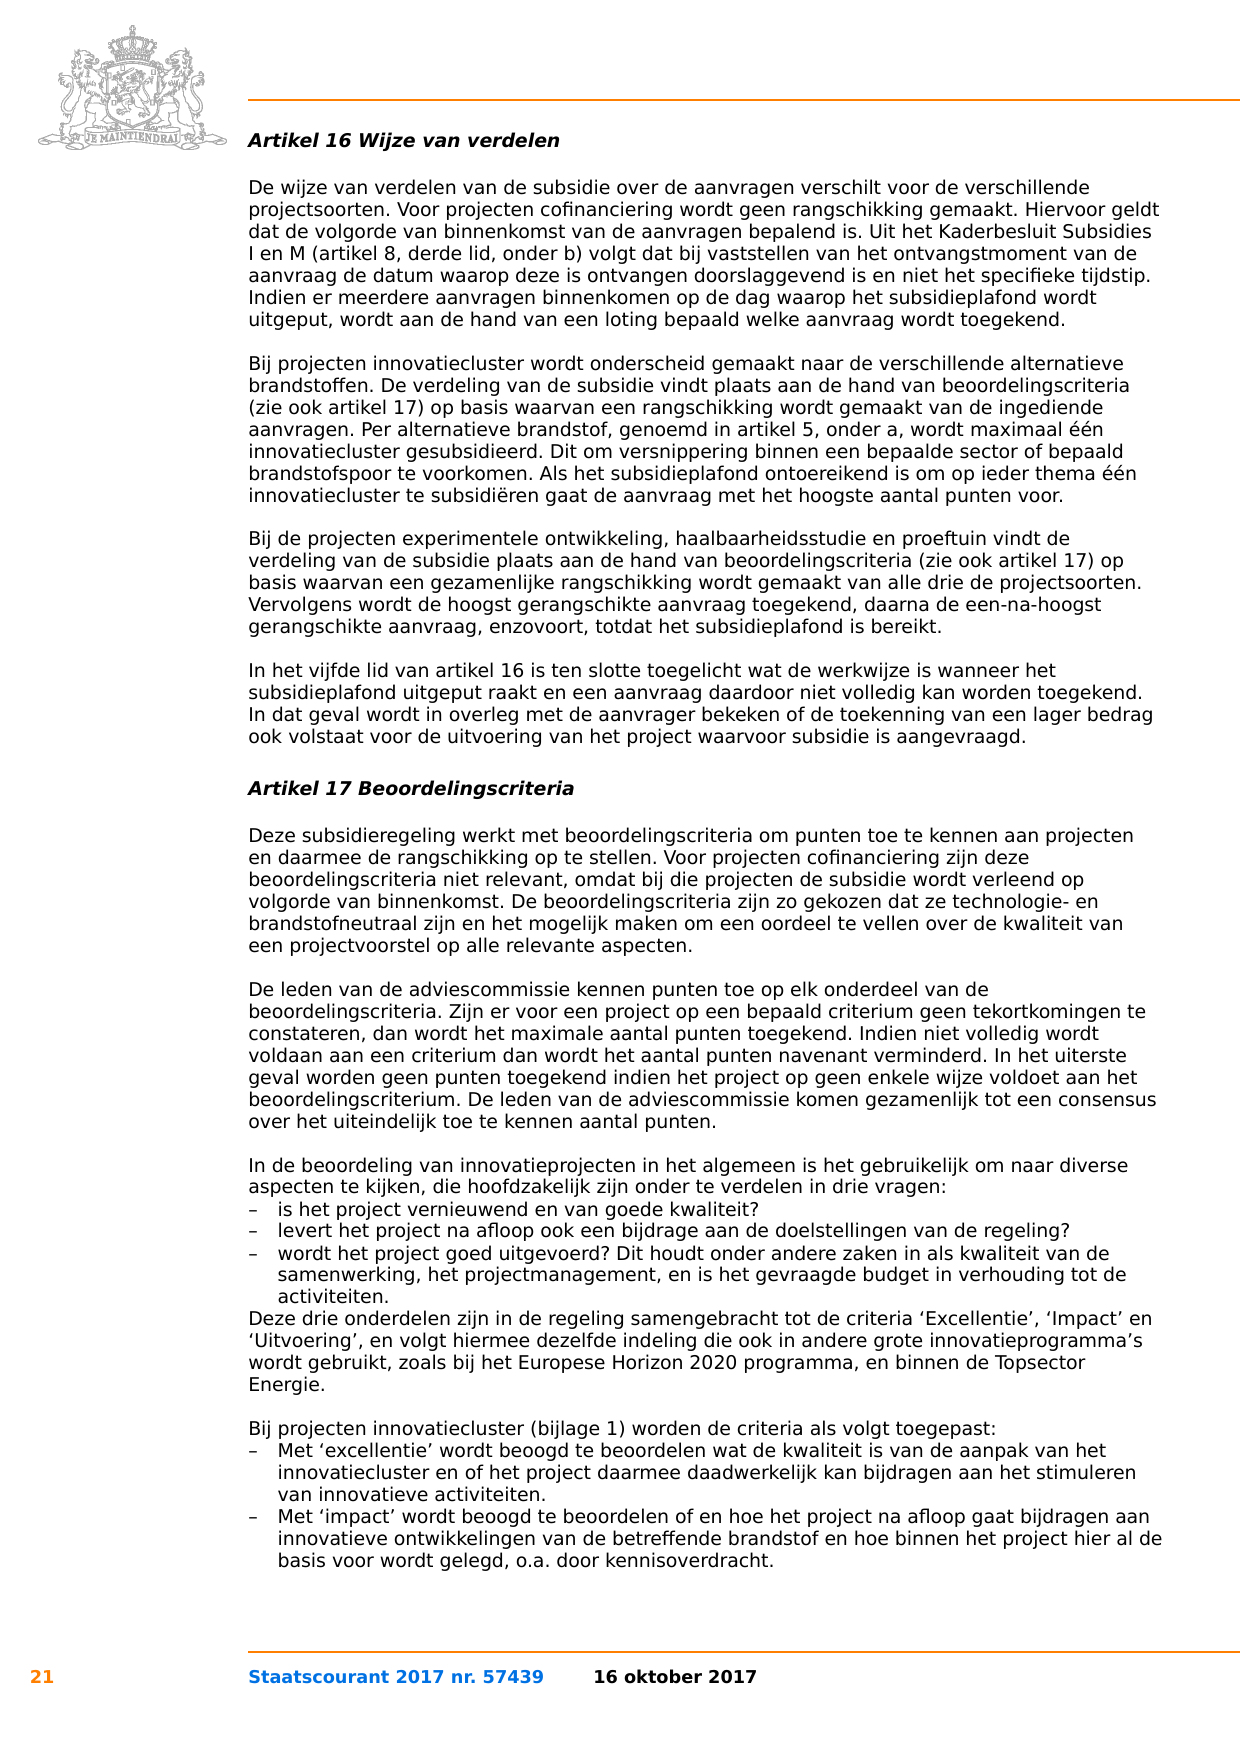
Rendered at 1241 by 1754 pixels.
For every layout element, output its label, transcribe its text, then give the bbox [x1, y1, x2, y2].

text Bij de projecten experimentele ontwikkeling, haalbaarheidsstudie en proeftuin vindt de verdeling van de subsidie plaats aan de hand van beoordelingscriteria (zie ook artikel 17) op basis waarvan een gezamenlijke rangschikking wordt gemaakt van alle drie de projectsoorten. Vervolgens wordt de hoogst gerangschikte aanvraag toegekend, daarna de een-na-hoogst gerangschikte aanvraag, enzovoort, totdat het subsidieplafond is bereikt. [248, 528, 1163, 638]
subtitle Artikel 16 Wijze van verdelen [248, 130, 1163, 152]
text De leden van de adviescommissie kennen punten toe op elk onderdeel van de beoordelingscriteria. Zijn er voor een project op een bepaald criterium geen tekortkomingen te constateren, dan wordt het maximale aantal punten toegekend. Indien niet volledig wordt voldaan aan een criterium dan wordt het aantal punten navenant verminderd. In het uiterste geval worden geen punten toegekend indien het project op geen enkele wijze voldoet aan het beoordelingscriterium. De leden van de adviescommissie komen gezamenlijk tot een consensus over het uiteindelijk toe te kennen aantal punten. [248, 979, 1163, 1133]
subtitle Artikel 17 Beoordelingscriteria [248, 778, 1163, 800]
text In de beoordeling van innovatieprojecten in het algemeen is het gebruikelijk om naar diverse aspecten te kijken, die hoofdzakelijk zijn onder te verdelen in drie vragen: [248, 1154, 1163, 1198]
text – wordt het project goed uitgevoerd? Dit houdt onder andere zaken in als kwaliteit van de samenwerking, het projectmanagement, en is het gevraagde budget in verhouding tot de activiteiten. [248, 1242, 1163, 1308]
text Bij projecten innovatiecluster (bijlage 1) worden de criteria als volgt toegepast: [248, 1418, 1163, 1440]
text – Met ‘excellentie’ wordt beoogd te beoordelen wat de kwaliteit is van de aanpak van het innovatiecluster en of het project daarmee daadwerkelijk kan bijdragen aan het stimuleren van innovatieve activiteiten. [248, 1440, 1163, 1506]
picture [38, 25, 227, 150]
text – Met ‘impact’ wordt beoogd te beoordelen of en hoe het project na afloop gaat bijdragen aan innovatieve ontwikkelingen van de betreffende brandstof en hoe binnen het project hier al de basis voor wordt gelegd, o.a. door kennisoverdracht. [248, 1506, 1163, 1572]
text – levert het project na afloop ook een bijdrage aan de doelstellingen van de regeling? [248, 1220, 1163, 1242]
text De wijze van verdelen van de subsidie over de aanvragen verschilt voor de verschillende projectsoorten. Voor projecten cofinanciering wordt geen rangschikking gemaakt. Hiervoor geldt dat de volgorde van binnenkomst van de aanvragen bepalend is. Uit het Kaderbesluit Subsidies I en M (artikel 8, derde lid, onder b) volgt dat bij vaststellen van het ontvangstmoment van de aanvraag de datum waarop deze is ontvangen doorslaggevend is en niet het specifieke tijdstip. Indien er meerdere aanvragen binnenkomen op de dag waarop het subsidieplafond wordt uitgeput, wordt aan de hand van een loting bepaald welke aanvraag wordt toegekend. [248, 177, 1163, 331]
text In het vijfde lid van artikel 16 is ten slotte toegelicht wat de werkwijze is wanneer het subsidieplafond uitgeput raakt en een aanvraag daardoor niet volledig kan worden toegekend. In dat geval wordt in overleg met de aanvrager bekeken of de toekenning van een lager bedrag ook volstaat voor de uitvoering van het project waarvoor subsidie is aangevraagd. [248, 660, 1163, 748]
text Deze subsidieregeling werkt met beoordelingscriteria om punten toe te kennen aan projecten en daarmee de rangschikking op te stellen. Voor projecten cofinanciering zijn deze beoordelingscriteria niet relevant, omdat bij die projecten de subsidie wordt verleend op volgorde van binnenkomst. De beoordelingscriteria zijn zo gekozen dat ze technologie- en brandstofneutraal zijn en het mogelijk maken om een oordeel te vellen over de kwaliteit van een projectvoorstel op alle relevante aspecten. [248, 825, 1163, 957]
text Deze drie onderdelen zijn in de regeling samengebracht tot de criteria ‘Excellentie’, ‘Impact’ en ‘Uitvoering’, en volgt hiermee dezelfde indeling die ook in andere grote innovatieprogramma’s wordt gebruikt, zoals bij het Europese Horizon 2020 programma, en binnen de Topsector Energie. [248, 1308, 1163, 1396]
text Bij projecten innovatiecluster wordt onderscheid gemaakt naar de verschillende alternatieve brandstoffen. De verdeling van de subsidie vindt plaats aan de hand van beoordelingscriteria (zie ook artikel 17) op basis waarvan een rangschikking wordt gemaakt van de ingediende aanvragen. Per alternatieve brandstof, genoemd in artikel 5, onder a, wordt maximaal één innovatiecluster gesubsidieerd. Dit om versnippering binnen een bepaalde sector of bepaald brandstofspoor te voorkomen. Als het subsidieplafond ontoereikend is om op ieder thema één innovatiecluster te subsidiëren gaat de aanvraag met het hoogste aantal punten voor. [248, 353, 1163, 506]
text – is het project vernieuwend en van goede kwaliteit? [248, 1198, 1163, 1220]
